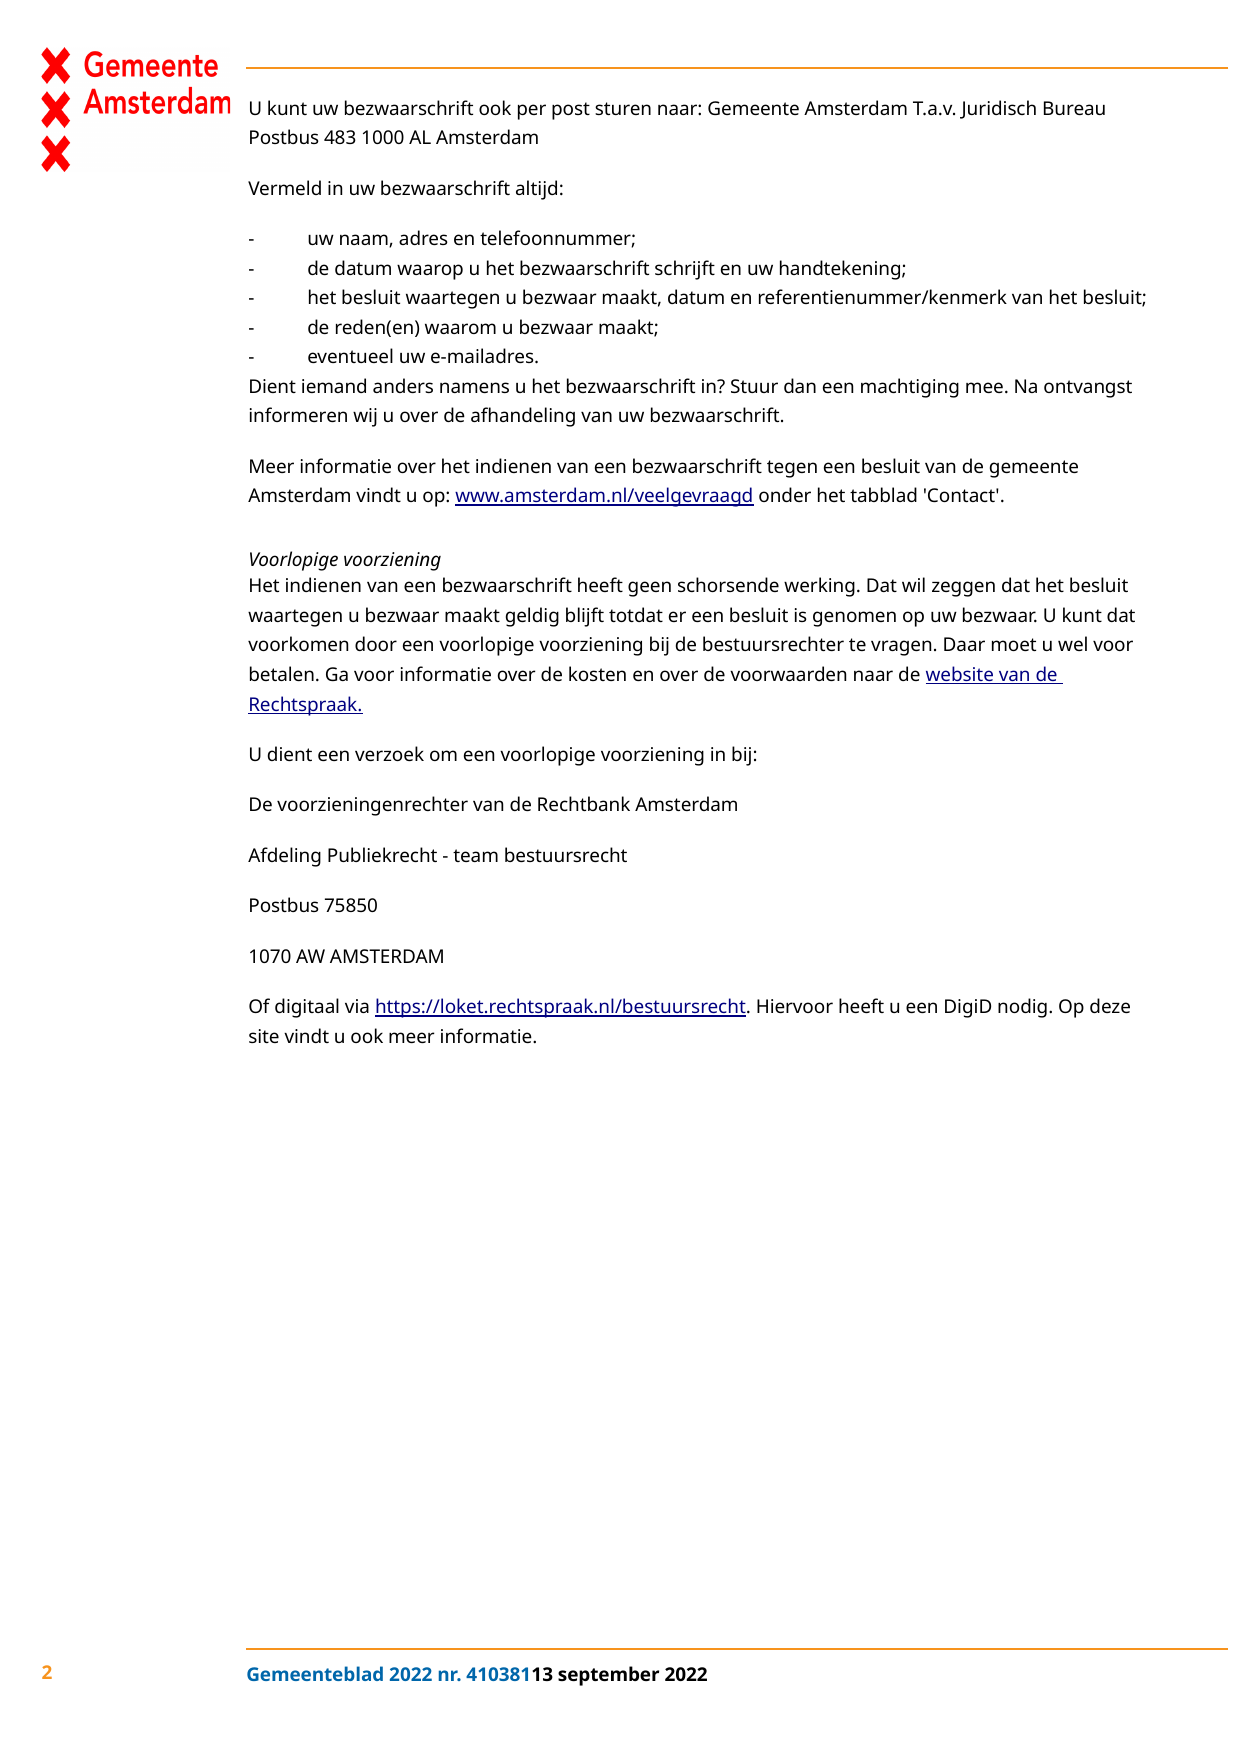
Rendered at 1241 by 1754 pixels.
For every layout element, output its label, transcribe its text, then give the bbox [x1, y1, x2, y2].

text Of digitaal via https://loket.rechtspraak.nl/bestuursrecht. Hiervoor heeft u een DigiD nodig. Op deze site vindt u ook meer informatie. [248, 993, 1152, 1048]
text Postbus 75850 [248, 892, 1152, 918]
list eventueel uw e-mailadres. [248, 343, 1152, 369]
text Vermeld in uw bezwaarschrift altijd: [248, 175, 1152, 201]
text Het indienen van een bezwaarschrift heeft geen schorsende werking. Dat wil zeggen dat het besluit waartegen u bezwaar maakt geldig blijft totdat er een besluit is genomen op uw bezwaar. U kunt dat voorkomen door een voorlopige voorziening bij de bestuursrechter te vragen. Daar moet u wel voor betalen. Ga voor informatie over de kosten en over de voorwaarden naar de website van de Rechtspraak. [248, 572, 1152, 716]
text Afdeling Publiekrecht - team bestuursrecht [248, 842, 1152, 868]
text De voorzieningenrechter van de Rechtbank Amsterdam [248, 792, 1152, 817]
list uw naam, adres en telefoonnummer; [248, 225, 1152, 251]
list de datum waarop u het bezwaarschrift schrijft en uw handtekening; [248, 255, 1152, 281]
text 1070 AW AMSTERDAM [248, 943, 1152, 968]
text U dient een verzoek om een voorlopige voorziening in bij: [248, 741, 1152, 767]
list het besluit waartegen u bezwaar maakt, datum en referentienummer/kenmerk van het besluit; [248, 284, 1152, 310]
text Meer informatie over het indienen van een bezwaarschrift tegen een besluit van de gemeente Amsterdam vindt u op: www.amsterdam.nl/veelgevraagd onder het tabblad 'Contact'. [248, 453, 1152, 508]
text U kunt uw bezwaarschrift ook per post sturen naar: Gemeente Amsterdam T.a.v. Juridisch Bureau Postbus 483 1000 AL Amsterdam [248, 95, 1152, 150]
picture [41, 47, 231, 172]
text Voorlopige voorziening [248, 547, 1152, 572]
text Dient iemand anders namens u het bezwaarschrift in? Stuur dan een machtiging mee. Na ontvangst informeren wij u over de afhandeling van uw bezwaarschrift. [248, 373, 1152, 428]
list de reden(en) waarom u bezwaar maakt; [248, 314, 1152, 340]
